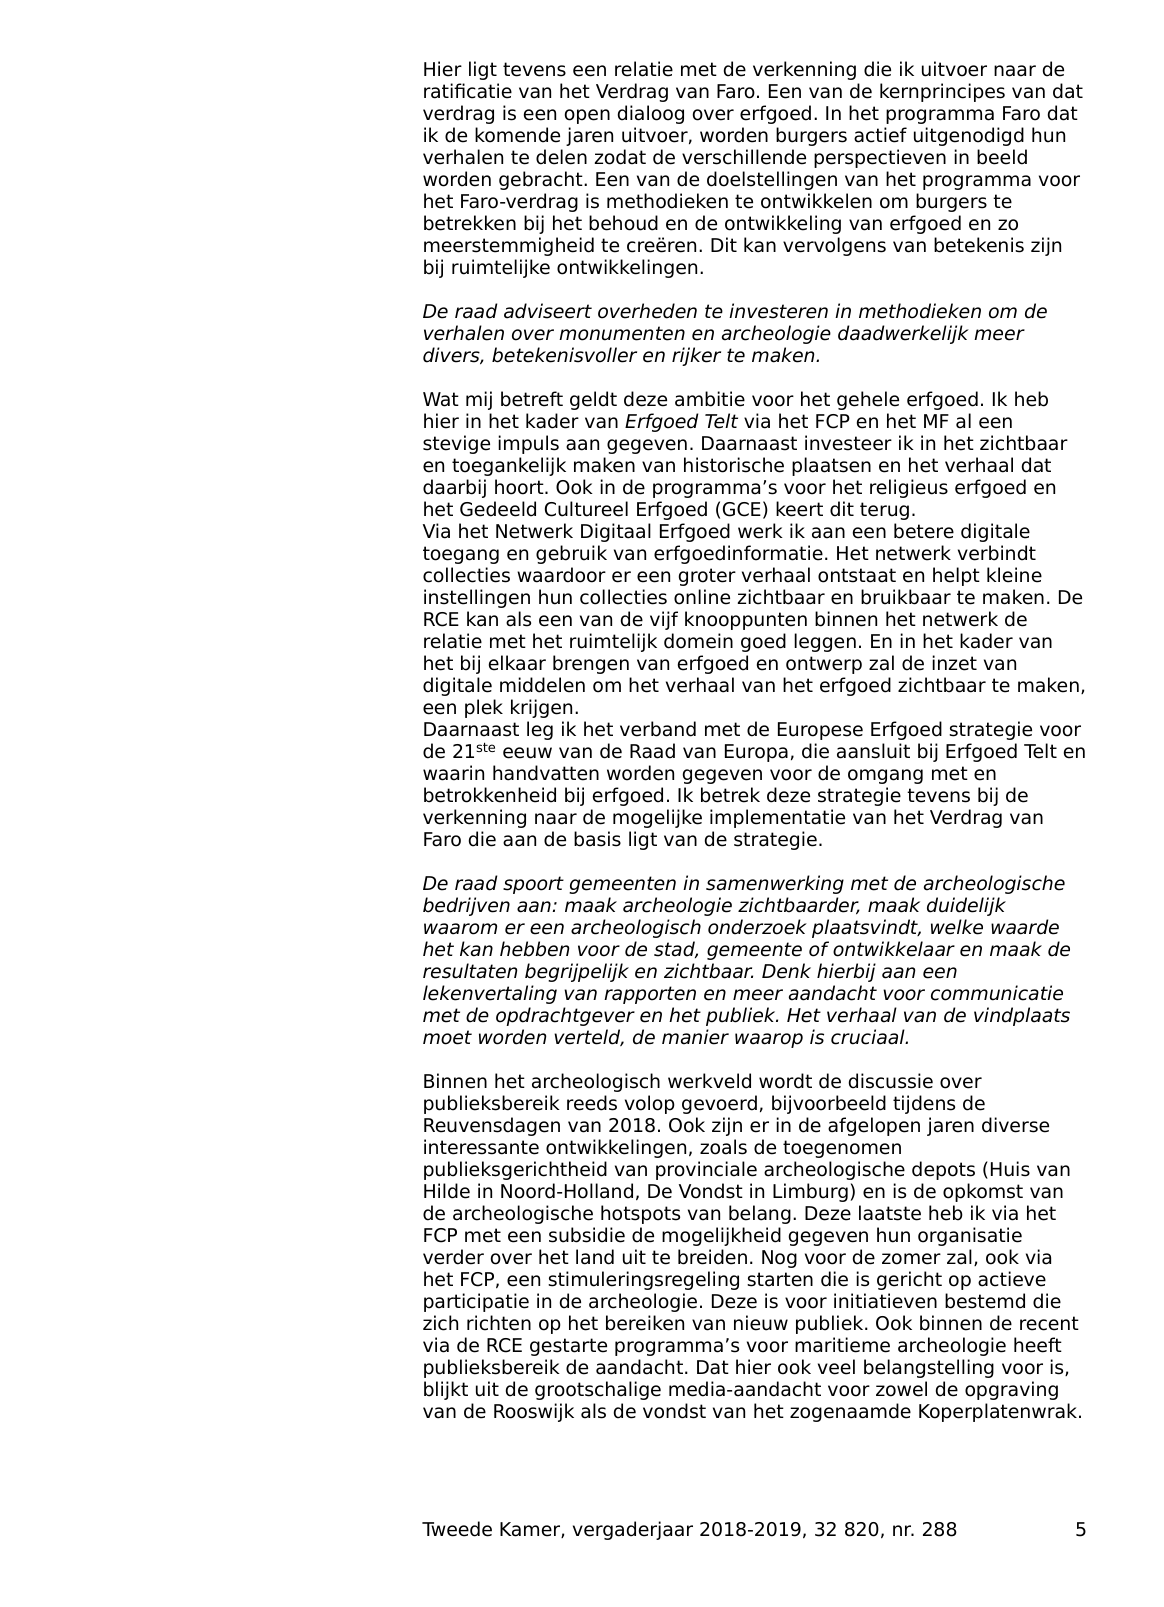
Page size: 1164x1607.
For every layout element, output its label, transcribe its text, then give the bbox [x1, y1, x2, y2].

text Wat mij betreft geldt deze ambitie voor het gehele erfgoed. Ik heb hier in het kader van Erfgoed Telt via het FCP en het MF al een stevige impuls aan gegeven. Daarnaast investeer ik in het zichtbaar en toegankelijk maken van historische plaatsen en het verhaal dat daarbij hoort. Ook in de programma’s voor het religieus erfgoed en het Gedeeld Cultureel Erfgoed (GCE) keert dit terug. [422, 389, 1087, 521]
text Binnen het archeologisch werkveld wordt de discussie over publieksbereik reeds volop gevoerd, bijvoorbeeld tijdens de Reuvensdagen van 2018. Ook zijn er in de afgelopen jaren diverse interessante ontwikkelingen, zoals de toegenomen publieksgerichtheid van provinciale archeologische depots (Huis van Hilde in Noord-Holland, De Vondst in Limburg) en is de opkomst van de archeologische hotspots van belang. Deze laatste heb ik via het FCP met een subsidie de mogelijkheid gegeven hun organisatie verder over het land uit te breiden. Nog voor de zomer zal, ook via het FCP, een stimuleringsregeling starten die is gericht op actieve participatie in de archeologie. Deze is voor initiatieven bestemd die zich richten op het bereiken van nieuw publiek. Ook binnen de recent via de RCE gestarte programma’s voor maritieme archeologie heeft publieksbereik de aandacht. Dat hier ook veel belangstelling voor is, blijkt uit de grootschalige media-aandacht voor zowel de opgraving van de Rooswijk als de vondst van het zogenaamde Koperplatenwrak. [422, 1071, 1087, 1423]
text Hier ligt tevens een relatie met de verkenning die ik uitvoer naar de ratificatie van het Verdrag van Faro. Een van de kernprincipes van dat verdrag is een open dialoog over erfgoed. In het programma Faro dat ik de komende jaren uitvoer, worden burgers actief uitgenodigd hun verhalen te delen zodat de verschillende perspectieven in beeld worden gebracht. Een van de doelstellingen van het programma voor het Faro-verdrag is methodieken te ontwikkelen om burgers te betrekken bij het behoud en de ontwikkeling van erfgoed en zo meerstemmigheid te creëren. Dit kan vervolgens van betekenis zijn bij ruimtelijke ontwikkelingen. [422, 59, 1087, 279]
text De raad spoort gemeenten in samenwerking met de archeologische bedrijven aan: maak archeologie zichtbaarder, maak duidelijk waarom er een archeologisch onderzoek plaatsvindt, welke waarde het kan hebben voor de stad, gemeente of ontwikkelaar en maak de resultaten begrijpelijk en zichtbaar. Denk hierbij aan een lekenvertaling van rapporten en meer aandacht voor communicatie met de opdrachtgever en het publiek. Het verhaal van de vindplaats moet worden verteld, de manier waarop is cruciaal. [422, 873, 1087, 1049]
text Via het Netwerk Digitaal Erfgoed werk ik aan een betere digitale toegang en gebruik van erfgoedinformatie. Het netwerk verbindt collecties waardoor er een groter verhaal ontstaat en helpt kleine instellingen hun collecties online zichtbaar en bruikbaar te maken. De RCE kan als een van de vijf knooppunten binnen het netwerk de relatie met het ruimtelijk domein goed leggen. En in het kader van het bij elkaar brengen van erfgoed en ontwerp zal de inzet van digitale middelen om het verhaal van het erfgoed zichtbaar te maken, een plek krijgen. [422, 521, 1087, 719]
text Daarnaast leg ik het verband met de Europese Erfgoed strategie voor de 21ste eeuw van de Raad van Europa, die aansluit bij Erfgoed Telt en waarin handvatten worden gegeven voor de omgang met en betrokkenheid bij erfgoed. Ik betrek deze strategie tevens bij de verkenning naar de mogelijke implementatie van het Verdrag van Faro die aan de basis ligt van de strategie. [422, 719, 1087, 851]
text De raad adviseert overheden te investeren in methodieken om de verhalen over monumenten en archeologie daadwerkelijk meer divers, betekenisvoller en rijker te maken. [422, 301, 1087, 367]
